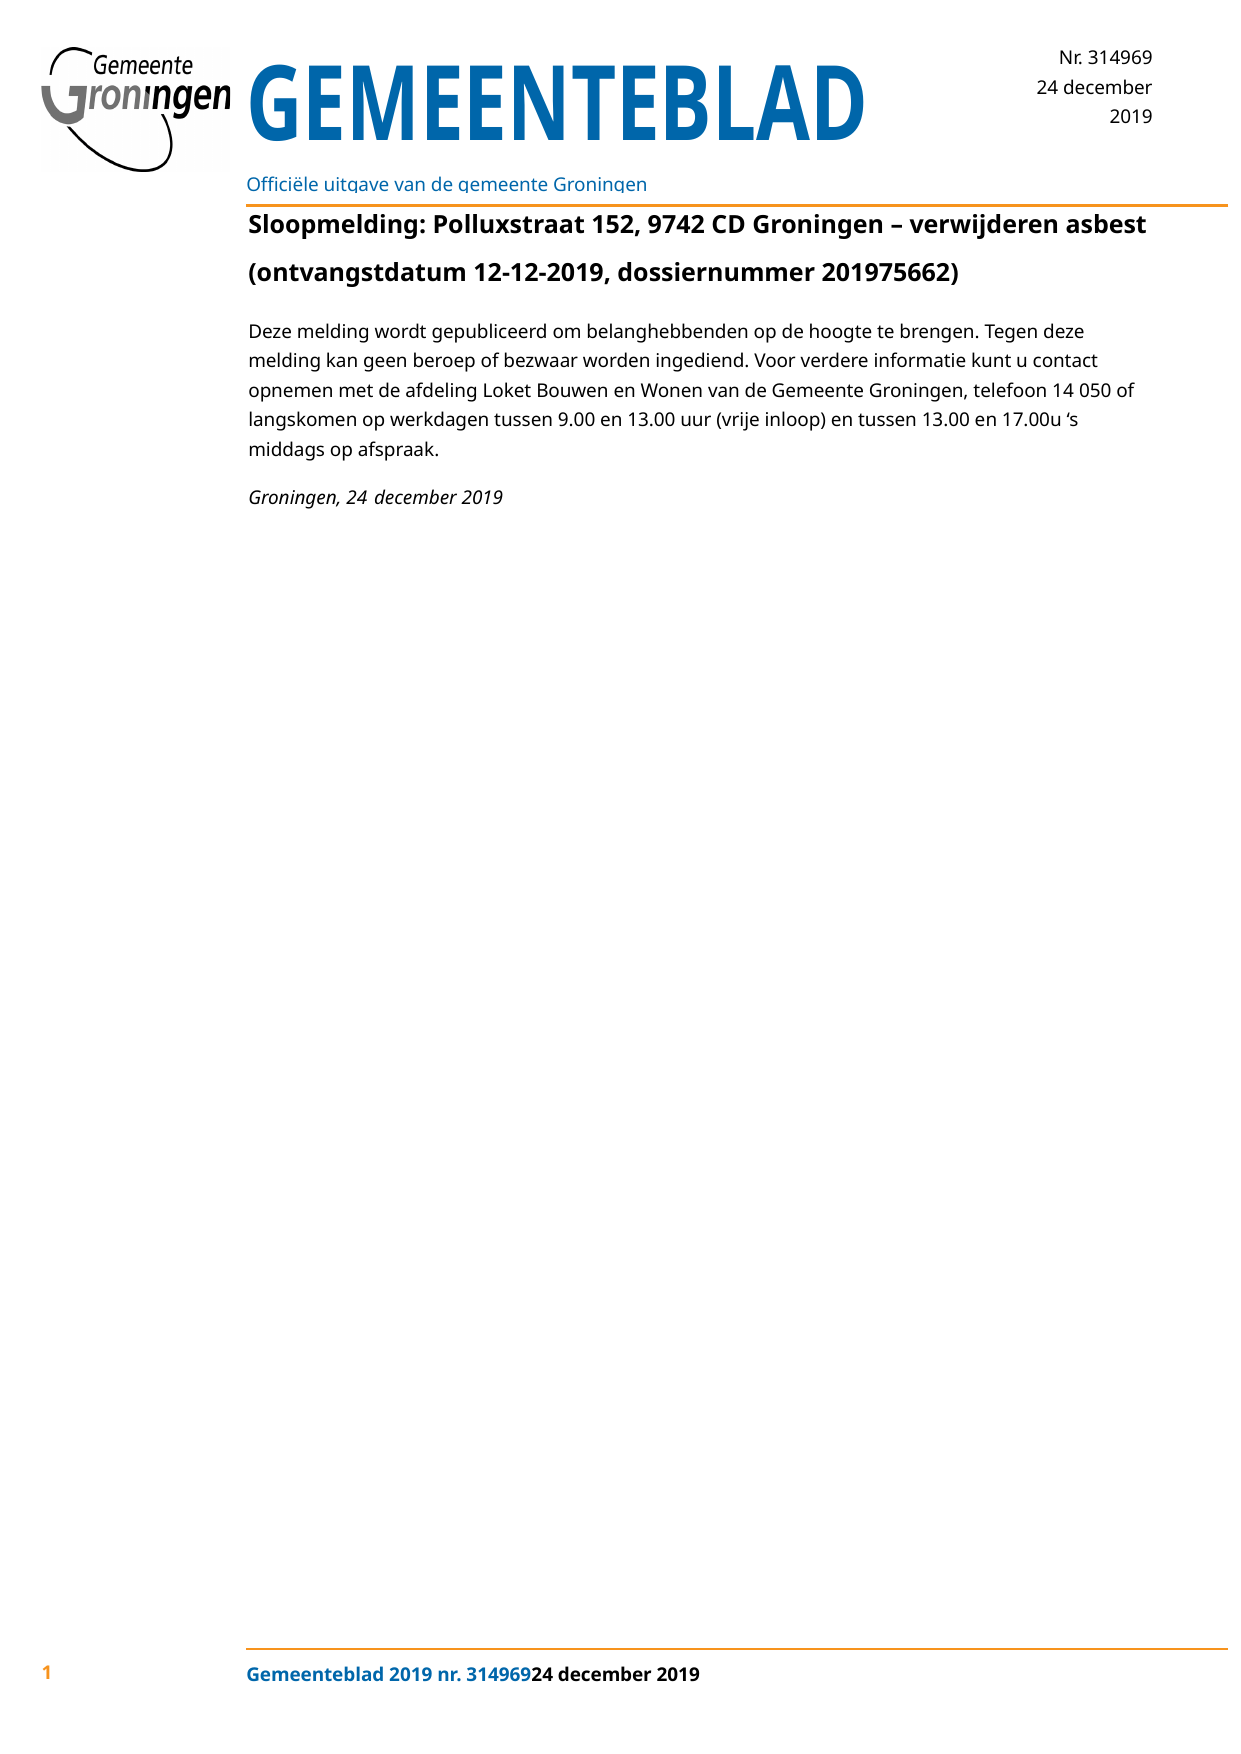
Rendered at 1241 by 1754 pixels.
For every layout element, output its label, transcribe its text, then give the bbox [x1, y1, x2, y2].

text Groningen, 24 december 2019 [248, 484, 1152, 510]
text Sloopmelding: Polluxstraat 152, 9742 CD Groningen – verwijderen asbest (ontvangstdatum 12-12-2019, dossiernummer 201975662) [248, 207, 1152, 288]
picture [41, 47, 231, 172]
text Deze melding wordt gepubliceerd om belanghebbenden op de hoogte te brengen. Tegen deze melding kan geen beroep of bezwaar worden ingediend. Voor verdere informatie kunt u contact opnemen met de afdeling Loket Bouwen en Wonen van de Gemeente Groningen, telefoon 14 050 of langskomen op werkdagen tussen 9.00 en 13.00 uur (vrije inloop) en tussen 13.00 en 17.00u ‘s middags op afspraak. [248, 318, 1152, 462]
